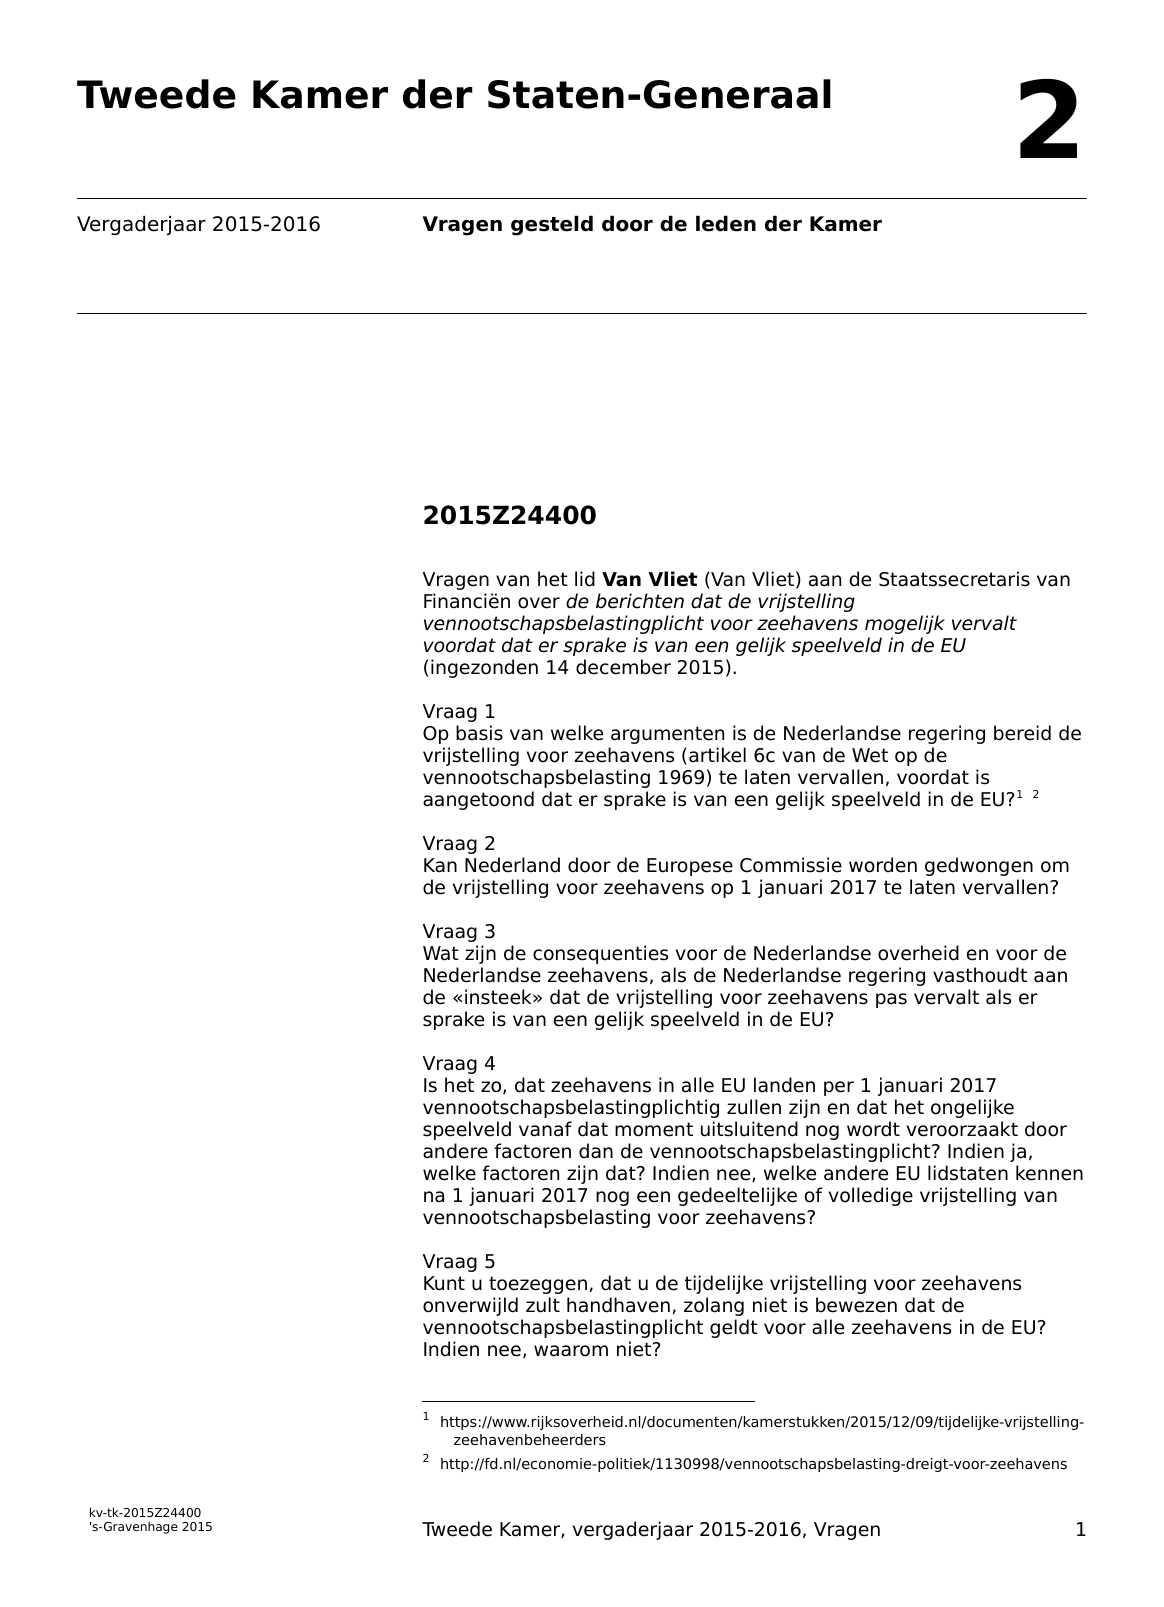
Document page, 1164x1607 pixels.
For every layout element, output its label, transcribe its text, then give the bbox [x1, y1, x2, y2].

text 's-Gravenhage 2015 [88, 1520, 323, 1534]
text https://www.rijksoverheid.nl/documenten/kamerstukken/2015/12/09/tijdelijke-vrijstelling- zeehavenbeheerders [422, 1410, 1087, 1449]
text Wat zijn de consequenties voor de Nederlandse overheid en voor de Nederlandse zeehavens, als de Nederlandse regering vasthoudt aan de «insteek» dat de vrijstelling voor zeehavens pas vervalt als er sprake is van een gelijk speelveld in de EU? [422, 943, 1087, 1031]
text kv-tk-2015Z24400 [88, 1506, 323, 1520]
text 2015Z24400 [422, 501, 1087, 531]
text Op basis van welke argumenten is de Nederlandse regering bereid de vrijstelling voor zeehavens (artikel 6c van de Wet op de vennootschapsbelasting 1969) te laten vervallen, voordat is aangetoond dat er sprake is van een gelijk speelveld in de EU? [422, 723, 1087, 811]
text http://fd.nl/economie-politiek/1130998/vennootschapsbelasting-dreigt-voor-zeehavens [422, 1452, 1087, 1474]
table_cell Vragen gesteld door de leden der Kamer [422, 199, 1087, 313]
table_cell Vergaderjaar 2015-2016 [77, 199, 422, 313]
text Kan Nederland door de Europese Commissie worden gedwongen om de vrijstelling voor zeehavens op 1 januari 2017 te laten vervallen? [422, 855, 1087, 899]
table_header Tweede Kamer der Staten-Generaal [77, 59, 886, 198]
table_header 2 [886, 59, 1087, 198]
text Vraag 1 [422, 701, 1087, 723]
text Vragen van het lid Van Vliet (Van Vliet) aan de Staatssecretaris van Financiën over de berichten dat de vrijstelling vennootschapsbelastingplicht voor zeehavens mogelijk vervalt voordat dat er sprake is van een gelijk speelveld in de EU (ingezonden 14 december 2015). [422, 569, 1087, 679]
text Vraag 2 [422, 833, 1087, 855]
text Vraag 5 [422, 1251, 1087, 1273]
text Kunt u toezeggen, dat u de tijdelijke vrijstelling voor zeehavens onverwijld zult handhaven, zolang niet is bewezen dat de vennootschapsbelastingplicht geldt voor alle zeehavens in de EU? Indien nee, waarom niet? [422, 1273, 1087, 1361]
text Vraag 3 [422, 921, 1087, 943]
text Is het zo, dat zeehavens in alle EU landen per 1 januari 2017 vennootschapsbelastingplichtig zullen zijn en dat het ongelijke speelveld vanaf dat moment uitsluitend nog wordt veroorzaakt door andere factoren dan de vennootschapsbelastingplicht? Indien ja, welke factoren zijn dat? Indien nee, welke andere EU lidstaten kennen na 1 januari 2017 nog een gedeeltelijke of volledige vrijstelling van vennootschapsbelasting voor zeehavens? [422, 1075, 1087, 1229]
text Vraag 4 [422, 1053, 1087, 1075]
